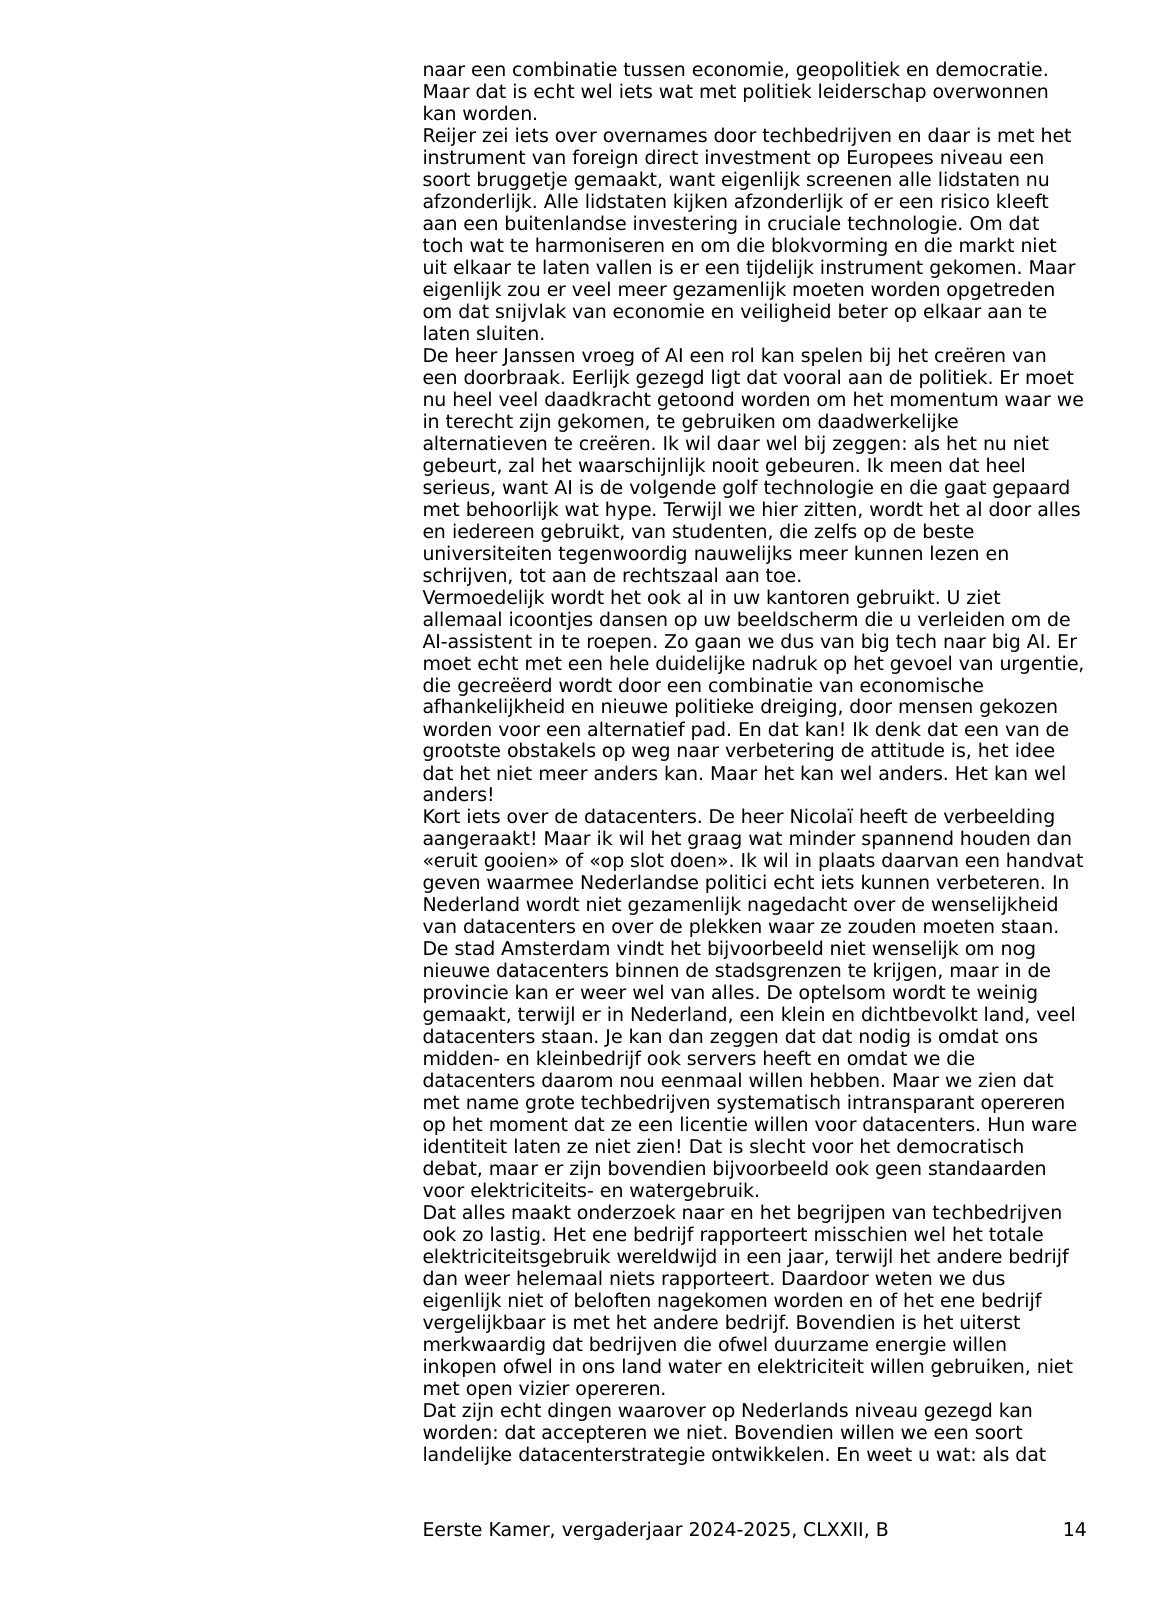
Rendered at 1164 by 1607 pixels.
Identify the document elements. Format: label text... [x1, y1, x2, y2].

text Reijer zei iets over overnames door techbedrijven en daar is met het instrument van foreign direct investment op Europees niveau een soort bruggetje gemaakt, want eigenlijk screenen alle lidstaten nu afzonderlijk. Alle lidstaten kijken afzonderlijk of er een risico kleeft aan een buitenlandse investering in cruciale technologie. Om dat toch wat te harmoniseren en om die blokvorming en die markt niet uit elkaar te laten vallen is er een tijdelijk instrument gekomen. Maar eigenlijk zou er veel meer gezamenlijk moeten worden opgetreden om dat snijvlak van economie en veiligheid beter op elkaar aan te laten sluiten. [422, 125, 1087, 345]
text Kort iets over de datacenters. De heer Nicolaï heeft de verbeelding aangeraakt! Maar ik wil het graag wat minder spannend houden dan «eruit gooien» of «op slot doen». Ik wil in plaats daarvan een handvat geven waarmee Nederlandse politici echt iets kunnen verbeteren. In Nederland wordt niet gezamenlijk nagedacht over de wenselijkheid van datacenters en over de plekken waar ze zouden moeten staan. De stad Amsterdam vindt het bijvoorbeeld niet wenselijk om nog nieuwe datacenters binnen de stadsgrenzen te krijgen, maar in de provincie kan er weer wel van alles. De optelsom wordt te weinig gemaakt, terwijl er in Nederland, een klein en dichtbevolkt land, veel datacenters staan. Je kan dan zeggen dat dat nodig is omdat ons midden- en kleinbedrijf ook servers heeft en omdat we die datacenters daarom nou eenmaal willen hebben. Maar we zien dat met name grote techbedrijven systematisch intransparant opereren op het moment dat ze een licentie willen voor datacenters. Hun ware identiteit laten ze niet zien! Dat is slecht voor het democratisch debat, maar er zijn bovendien bijvoorbeeld ook geen standaarden voor elektriciteits- en watergebruik. [422, 806, 1087, 1202]
text Vermoedelijk wordt het ook al in uw kantoren gebruikt. U ziet allemaal icoontjes dansen op uw beeldscherm die u verleiden om de AI-assistent in te roepen. Zo gaan we dus van big tech naar big AI. Er moet echt met een hele duidelijke nadruk op het gevoel van urgentie, die gecreëerd wordt door een combinatie van economische afhankelijkheid en nieuwe politieke dreiging, door mensen gekozen worden voor een alternatief pad. En dat kan! Ik denk dat een van de grootste obstakels op weg naar verbetering de attitude is, het idee dat het niet meer anders kan. Maar het kan wel anders. Het kan wel anders! [422, 587, 1087, 806]
text Dat zijn echt dingen waarover op Nederlands niveau gezegd kan worden: dat accepteren we niet. Bovendien willen we een soort landelijke datacenterstrategie ontwikkelen. En weet u wat: als dat [422, 1400, 1087, 1466]
text De heer Janssen vroeg of AI een rol kan spelen bij het creëren van een doorbraak. Eerlijk gezegd ligt dat vooral aan de politiek. Er moet nu heel veel daadkracht getoond worden om het momentum waar we in terecht zijn gekomen, te gebruiken om daadwerkelijke alternatieven te creëren. Ik wil daar wel bij zeggen: als het nu niet gebeurt, zal het waarschijnlijk nooit gebeuren. Ik meen dat heel serieus, want AI is de volgende golf technologie en die gaat gepaard met behoorlijk wat hype. Terwijl we hier zitten, wordt het al door alles en iedereen gebruikt, van studenten, die zelfs op de beste universiteiten tegenwoordig nauwelijks meer kunnen lezen en schrijven, tot aan de rechtszaal aan toe. [422, 345, 1087, 587]
text naar een combinatie tussen economie, geopolitiek en democratie. Maar dat is echt wel iets wat met politiek leiderschap overwonnen kan worden. [422, 59, 1087, 125]
text Dat alles maakt onderzoek naar en het begrijpen van techbedrijven ook zo lastig. Het ene bedrijf rapporteert misschien wel het totale elektriciteitsgebruik wereldwijd in een jaar, terwijl het andere bedrijf dan weer helemaal niets rapporteert. Daardoor weten we dus eigenlijk niet of beloften nagekomen worden en of het ene bedrijf vergelijkbaar is met het andere bedrijf. Bovendien is het uiterst merkwaardig dat bedrijven die ofwel duurzame energie willen inkopen ofwel in ons land water en elektriciteit willen gebruiken, niet met open vizier opereren. [422, 1202, 1087, 1400]
